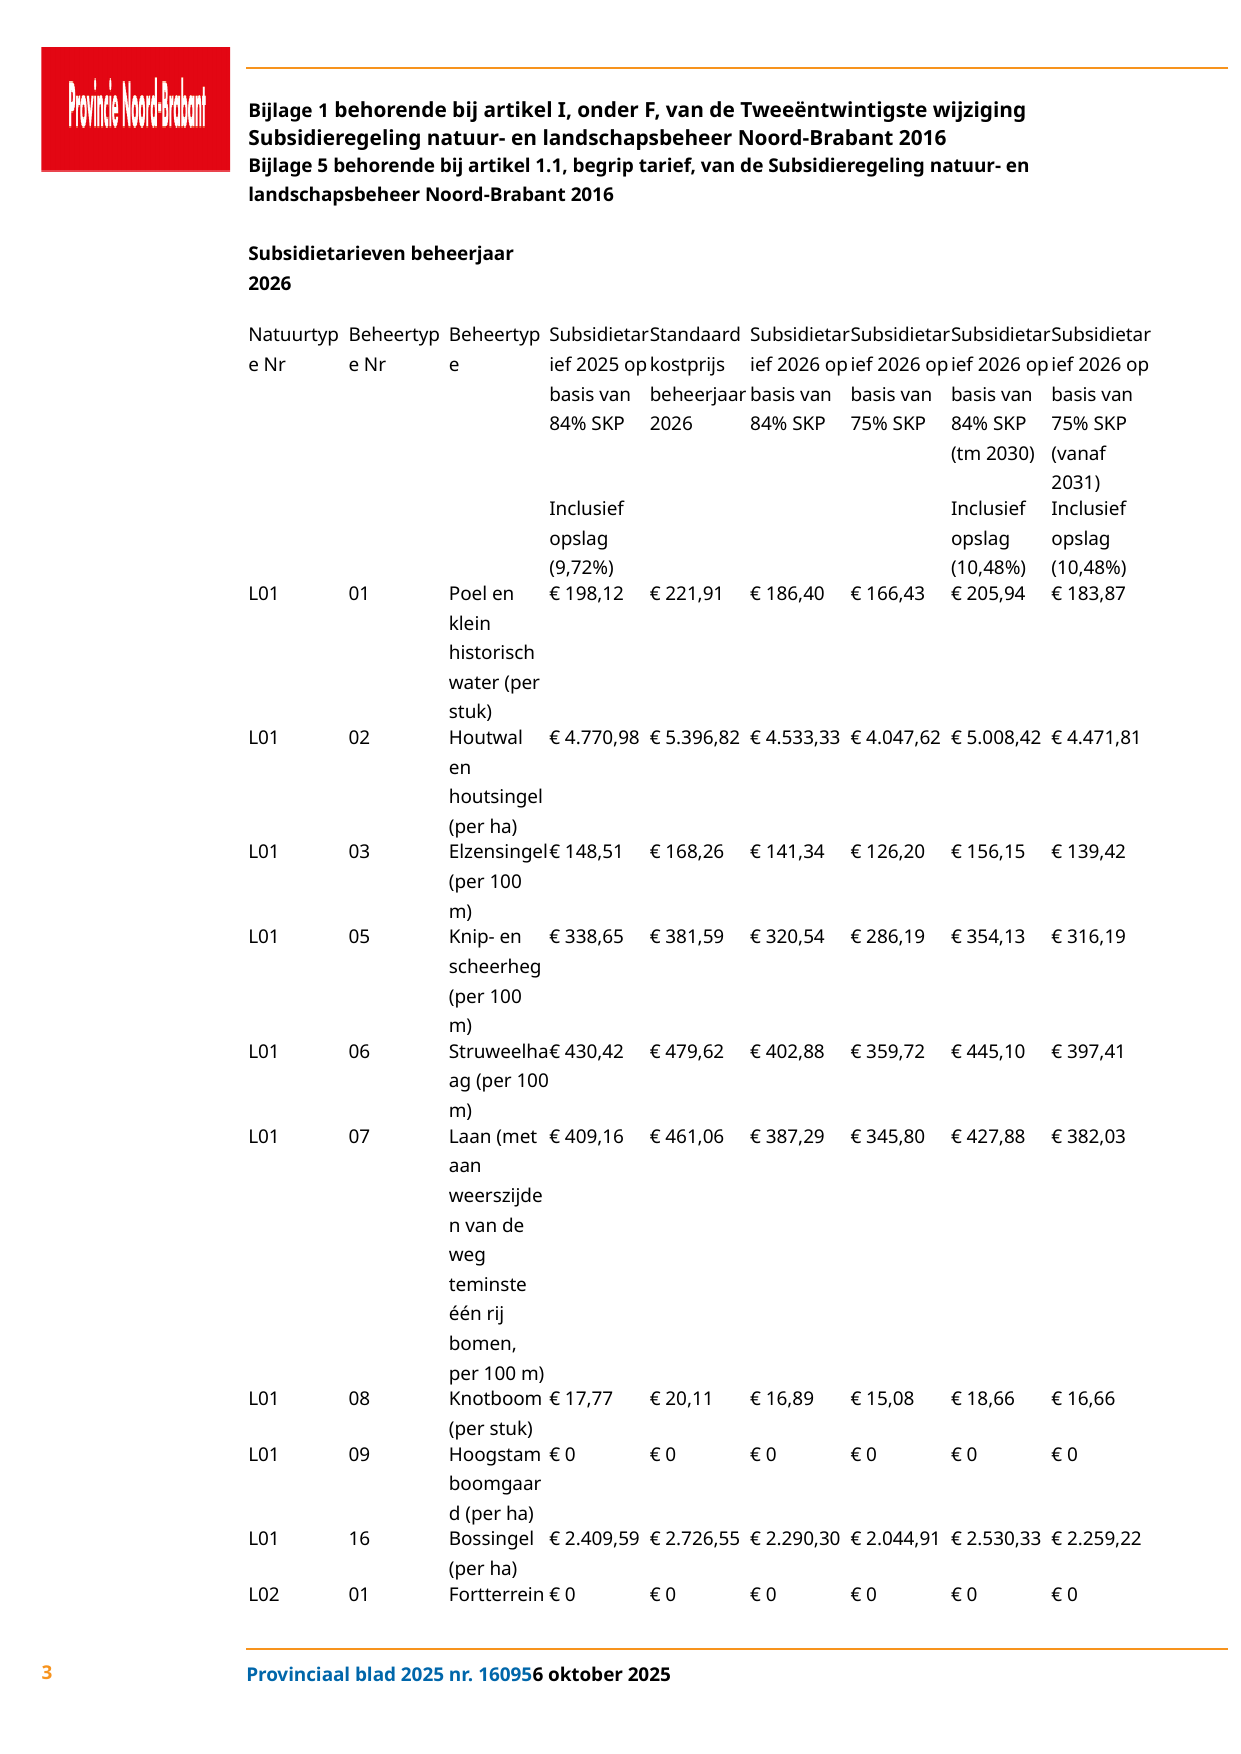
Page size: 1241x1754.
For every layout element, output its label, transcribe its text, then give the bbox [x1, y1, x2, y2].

table_cell € 0 [650, 1581, 750, 1607]
table_cell [449, 296, 549, 322]
table_cell Struweelhaag (per 100 m) [449, 1038, 549, 1123]
table_cell 06 [348, 1038, 449, 1123]
table_cell € 359,72 [850, 1038, 951, 1123]
table_cell Hoogstamboomgaard (per ha) [449, 1441, 549, 1526]
table_cell € 320,54 [750, 924, 850, 1038]
table_cell 01 [348, 1581, 449, 1607]
table_header [951, 241, 1051, 296]
table_cell 02 [348, 724, 449, 839]
table_cell € 4.770,98 [549, 724, 649, 839]
table_cell L01 [248, 580, 348, 724]
table_cell € 409,16 [549, 1123, 649, 1385]
table_cell [1051, 296, 1152, 322]
table_cell Bossingel (per ha) [449, 1526, 549, 1581]
table_header [1051, 241, 1152, 296]
table_cell Subsidietarief 2026 op basis van 84% SKP (tm 2030) [951, 322, 1051, 495]
table_cell € 0 [951, 1441, 1051, 1526]
table_cell € 156,15 [951, 839, 1051, 924]
table_cell Knip- en scheerheg (per 100 m) [449, 924, 549, 1038]
table_cell € 17,77 [549, 1385, 649, 1441]
table_cell [850, 495, 951, 580]
table_header [850, 241, 951, 296]
table_cell € 15,08 [850, 1385, 951, 1441]
table_header [549, 241, 649, 296]
table_cell € 0 [1051, 1441, 1152, 1526]
table_cell € 0 [850, 1581, 951, 1607]
table_cell Poel en klein historisch water (per stuk) [449, 580, 549, 724]
table_cell € 183,87 [1051, 580, 1152, 724]
table_cell 07 [348, 1123, 449, 1385]
table_cell € 2.259,22 [1051, 1526, 1152, 1581]
table_cell L01 [248, 1038, 348, 1123]
table_cell € 427,88 [951, 1123, 1051, 1385]
table_cell € 168,26 [650, 839, 750, 924]
table_cell Inclusief opslag (10,48%) [1051, 495, 1152, 580]
table_cell € 0 [750, 1581, 850, 1607]
table_cell [248, 495, 348, 580]
table_cell € 0 [951, 1581, 1051, 1607]
table_cell Inclusief opslag (9,72%) [549, 495, 649, 580]
table_cell Fortterrein [449, 1581, 549, 1607]
table_cell € 205,94 [951, 580, 1051, 724]
table_cell € 20,11 [650, 1385, 750, 1441]
table_cell [348, 296, 449, 322]
table_cell Subsidietarief 2025 op basis van 84% SKP [549, 322, 649, 495]
table_cell Natuurtype Nr [248, 322, 348, 495]
table_cell Knotboom (per stuk) [449, 1385, 549, 1441]
table_cell € 2.044,91 [850, 1526, 951, 1581]
table_cell € 0 [750, 1441, 850, 1526]
table_cell € 0 [549, 1441, 649, 1526]
table_cell Beheertype Nr [348, 322, 449, 495]
table_cell Inclusief opslag (10,48%) [951, 495, 1051, 580]
table_cell € 381,59 [650, 924, 750, 1038]
table_cell € 126,20 [850, 839, 951, 924]
table_cell [248, 296, 348, 322]
table_cell € 2.530,33 [951, 1526, 1051, 1581]
table_cell € 4.047,62 [850, 724, 951, 839]
table_cell € 402,88 [750, 1038, 850, 1123]
table_cell L02 [248, 1581, 348, 1607]
table_cell [750, 495, 850, 580]
table_header Subsidietarieven beheerjaar 2026 [248, 241, 549, 296]
table_cell € 139,42 [1051, 839, 1152, 924]
text Bijlage 1 behorende bij artikel I, onder F, van de Tweeëntwintigste wijziging Subsidieregeling natuur- en landschapsbeheer Noord-Brabant 2016 [248, 95, 1152, 152]
table_cell € 430,42 [549, 1038, 649, 1123]
table_cell Subsidietarief 2026 op basis van 84% SKP [750, 322, 850, 495]
table_cell € 445,10 [951, 1038, 1051, 1123]
table_cell € 397,41 [1051, 1038, 1152, 1123]
table_cell € 186,40 [750, 580, 850, 724]
table_cell 16 [348, 1526, 449, 1581]
table_cell [449, 495, 549, 580]
table_cell 09 [348, 1441, 449, 1526]
table_cell [348, 495, 449, 580]
table_header [750, 241, 850, 296]
table_cell € 166,43 [850, 580, 951, 724]
table_cell € 18,66 [951, 1385, 1051, 1441]
table_cell [750, 296, 850, 322]
table_cell L01 [248, 1441, 348, 1526]
table_cell € 0 [549, 1581, 649, 1607]
text Bijlage 5 behorende bij artikel 1.1, begrip tarief, van de Subsidieregeling natuur- en landschapsbeheer Noord-Brabant 2016 [248, 152, 1152, 207]
table_cell € 0 [850, 1441, 951, 1526]
table_cell € 316,19 [1051, 924, 1152, 1038]
table_cell 08 [348, 1385, 449, 1441]
table_cell € 16,89 [750, 1385, 850, 1441]
picture [41, 47, 231, 172]
table_cell L01 [248, 1123, 348, 1385]
table_cell € 387,29 [750, 1123, 850, 1385]
table_cell € 141,34 [750, 839, 850, 924]
table_cell 01 [348, 580, 449, 724]
table_cell € 5.396,82 [650, 724, 750, 839]
table_cell Laan (met aan weerszijden van de weg teminste één rij bomen, per 100 m) [449, 1123, 549, 1385]
table_cell Beheertype [449, 322, 549, 495]
table_cell Subsidietarief 2026 op basis van 75% SKP [850, 322, 951, 495]
table_cell € 338,65 [549, 924, 649, 1038]
table_cell € 5.008,42 [951, 724, 1051, 839]
table_cell 05 [348, 924, 449, 1038]
table_cell L01 [248, 724, 348, 839]
table_cell [549, 296, 649, 322]
table_cell € 2.290,30 [750, 1526, 850, 1581]
table_cell Houtwal en houtsingel (per ha) [449, 724, 549, 839]
table_cell Subsidietarief 2026 op basis van 75% SKP (vanaf 2031) [1051, 322, 1152, 495]
table_cell € 148,51 [549, 839, 649, 924]
table_cell L01 [248, 1385, 348, 1441]
table_cell L01 [248, 1526, 348, 1581]
table_cell € 2.409,59 [549, 1526, 649, 1581]
table_cell € 382,03 [1051, 1123, 1152, 1385]
table_cell L01 [248, 839, 348, 924]
table_cell € 0 [650, 1441, 750, 1526]
table_cell € 345,80 [850, 1123, 951, 1385]
table_cell [650, 296, 750, 322]
table_cell € 286,19 [850, 924, 951, 1038]
table_cell € 4.533,33 [750, 724, 850, 839]
table_cell € 354,13 [951, 924, 1051, 1038]
table_cell € 198,12 [549, 580, 649, 724]
table_cell Elzensingel (per 100 m) [449, 839, 549, 924]
table_cell [850, 296, 951, 322]
table_header [650, 241, 750, 296]
table_cell L01 [248, 924, 348, 1038]
table_cell 03 [348, 839, 449, 924]
table_cell [951, 296, 1051, 322]
table_cell € 4.471,81 [1051, 724, 1152, 839]
table_cell € 0 [1051, 1581, 1152, 1607]
table_cell € 221,91 [650, 580, 750, 724]
table_cell € 16,66 [1051, 1385, 1152, 1441]
table_cell [650, 495, 750, 580]
table_cell € 461,06 [650, 1123, 750, 1385]
table_cell € 479,62 [650, 1038, 750, 1123]
table_cell € 2.726,55 [650, 1526, 750, 1581]
table_cell Standaard kostprijs beheerjaar 2026 [650, 322, 750, 495]
